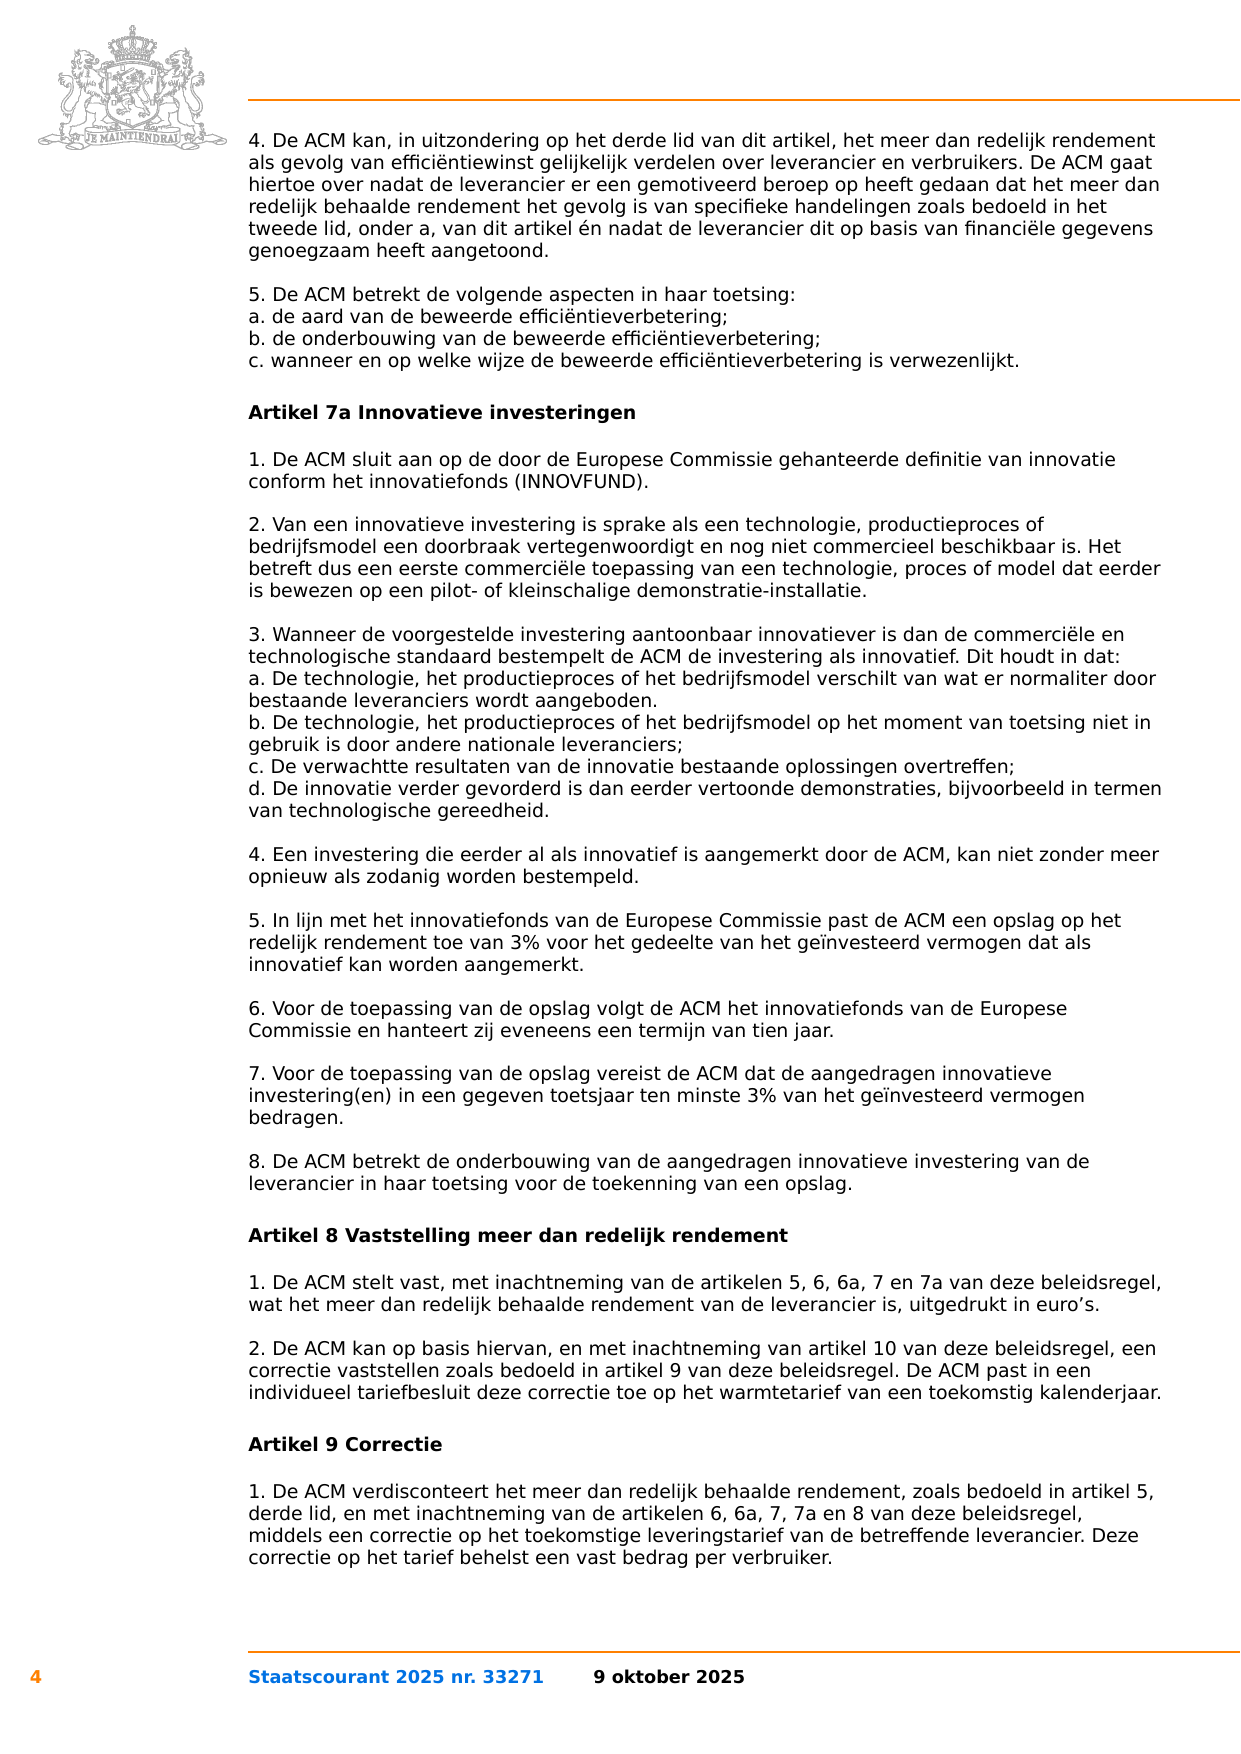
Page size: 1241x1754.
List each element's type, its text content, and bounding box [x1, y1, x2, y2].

text 1. De ACM sluit aan op de door de Europese Commissie gehanteerde definitie van innovatie conform het innovatiefonds (INNOVFUND). [248, 448, 1163, 492]
text 2. De ACM kan op basis hiervan, en met inachtneming van artikel 10 van deze beleidsregel, een correctie vaststellen zoals bedoeld in artikel 9 van deze beleidsregel. De ACM past in een individueel tariefbesluit deze correctie toe op het warmtetarief van een toekomstig kalenderjaar. [248, 1338, 1163, 1404]
text b. de onderbouwing van de beweerde efficiëntieverbetering; [248, 328, 1163, 349]
text 1. De ACM verdisconteert het meer dan redelijk behaalde rendement, zoals bedoeld in artikel 5, derde lid, en met inachtneming van de artikelen 6, 6a, 7, 7a en 8 van deze beleidsregel, middels een correctie op het toekomstige leveringstarief van de betreffende leverancier. Deze correctie op het tarief behelst een vast bedrag per verbruiker. [248, 1481, 1163, 1569]
text c. De verwachtte resultaten van de innovatie bestaande oplossingen overtreffen; [248, 756, 1163, 778]
subtitle Artikel 8 Vaststelling meer dan redelijk rendement [248, 1225, 1163, 1247]
text 8. De ACM betrekt de onderbouwing van de aangedragen innovatieve investering van de leverancier in haar toetsing voor de toekenning van een opslag. [248, 1151, 1163, 1195]
text 4. De ACM kan, in uitzondering op het derde lid van dit artikel, het meer dan redelijk rendement als gevolg van efficiëntiewinst gelijkelijk verdelen over leverancier en verbruikers. De ACM gaat hiertoe over nadat de leverancier er een gemotiveerd beroep op heeft gedaan dat het meer dan redelijk behaalde rendement het gevolg is van specifieke handelingen zoals bedoeld in het tweede lid, onder a, van dit artikel én nadat de leverancier dit op basis van financiële gegevens genoegzaam heeft aangetoond. [248, 130, 1163, 262]
text 6. Voor de toepassing van de opslag volgt de ACM het innovatiefonds van de Europese Commissie en hanteert zij eveneens een termijn van tien jaar. [248, 997, 1163, 1041]
subtitle Artikel 9 Correctie [248, 1434, 1163, 1456]
text b. De technologie, het productieproces of het bedrijfsmodel op het moment van toetsing niet in gebruik is door andere nationale leveranciers; [248, 712, 1163, 756]
text 3. Wanneer de voorgestelde investering aantoonbaar innovatiever is dan de commerciële en technologische standaard bestempelt de ACM de investering als innovatief. Dit houdt in dat: [248, 624, 1163, 668]
text 7. Voor de toepassing van de opslag vereist de ACM dat de aangedragen innovatieve investering(en) in een gegeven toetsjaar ten minste 3% van het geïnvesteerd vermogen bedragen. [248, 1063, 1163, 1129]
text c. wanneer en op welke wijze de beweerde efficiëntieverbetering is verwezenlijkt. [248, 349, 1163, 372]
picture [38, 25, 227, 150]
text a. de aard van de beweerde efficiëntieverbetering; [248, 306, 1163, 328]
text 2. Van een innovatieve investering is sprake als een technologie, productieproces of bedrijfsmodel een doorbraak vertegenwoordigt en nog niet commercieel beschikbaar is. Het betreft dus een eerste commerciële toepassing van een technologie, proces of model dat eerder is bewezen op een pilot- of kleinschalige demonstratie-installatie. [248, 514, 1163, 602]
subtitle Artikel 7a Innovatieve investeringen [248, 402, 1163, 423]
text d. De innovatie verder gevorderd is dan eerder vertoonde demonstraties, bijvoorbeeld in termen van technologische gereedheid. [248, 778, 1163, 822]
text 5. In lijn met het innovatiefonds van de Europese Commissie past de ACM een opslag op het redelijk rendement toe van 3% voor het gedeelte van het geïnvesteerd vermogen dat als innovatief kan worden aangemerkt. [248, 910, 1163, 976]
text a. De technologie, het productieproces of het bedrijfsmodel verschilt van wat er normaliter door bestaande leveranciers wordt aangeboden. [248, 668, 1163, 712]
text 1. De ACM stelt vast, met inachtneming van de artikelen 5, 6, 6a, 7 en 7a van deze beleidsregel, wat het meer dan redelijk behaalde rendement van de leverancier is, uitgedrukt in euro’s. [248, 1272, 1163, 1316]
text 5. De ACM betrekt de volgende aspecten in haar toetsing: [248, 284, 1163, 306]
text 4. Een investering die eerder al als innovatief is aangemerkt door de ACM, kan niet zonder meer opnieuw als zodanig worden bestempeld. [248, 844, 1163, 888]
